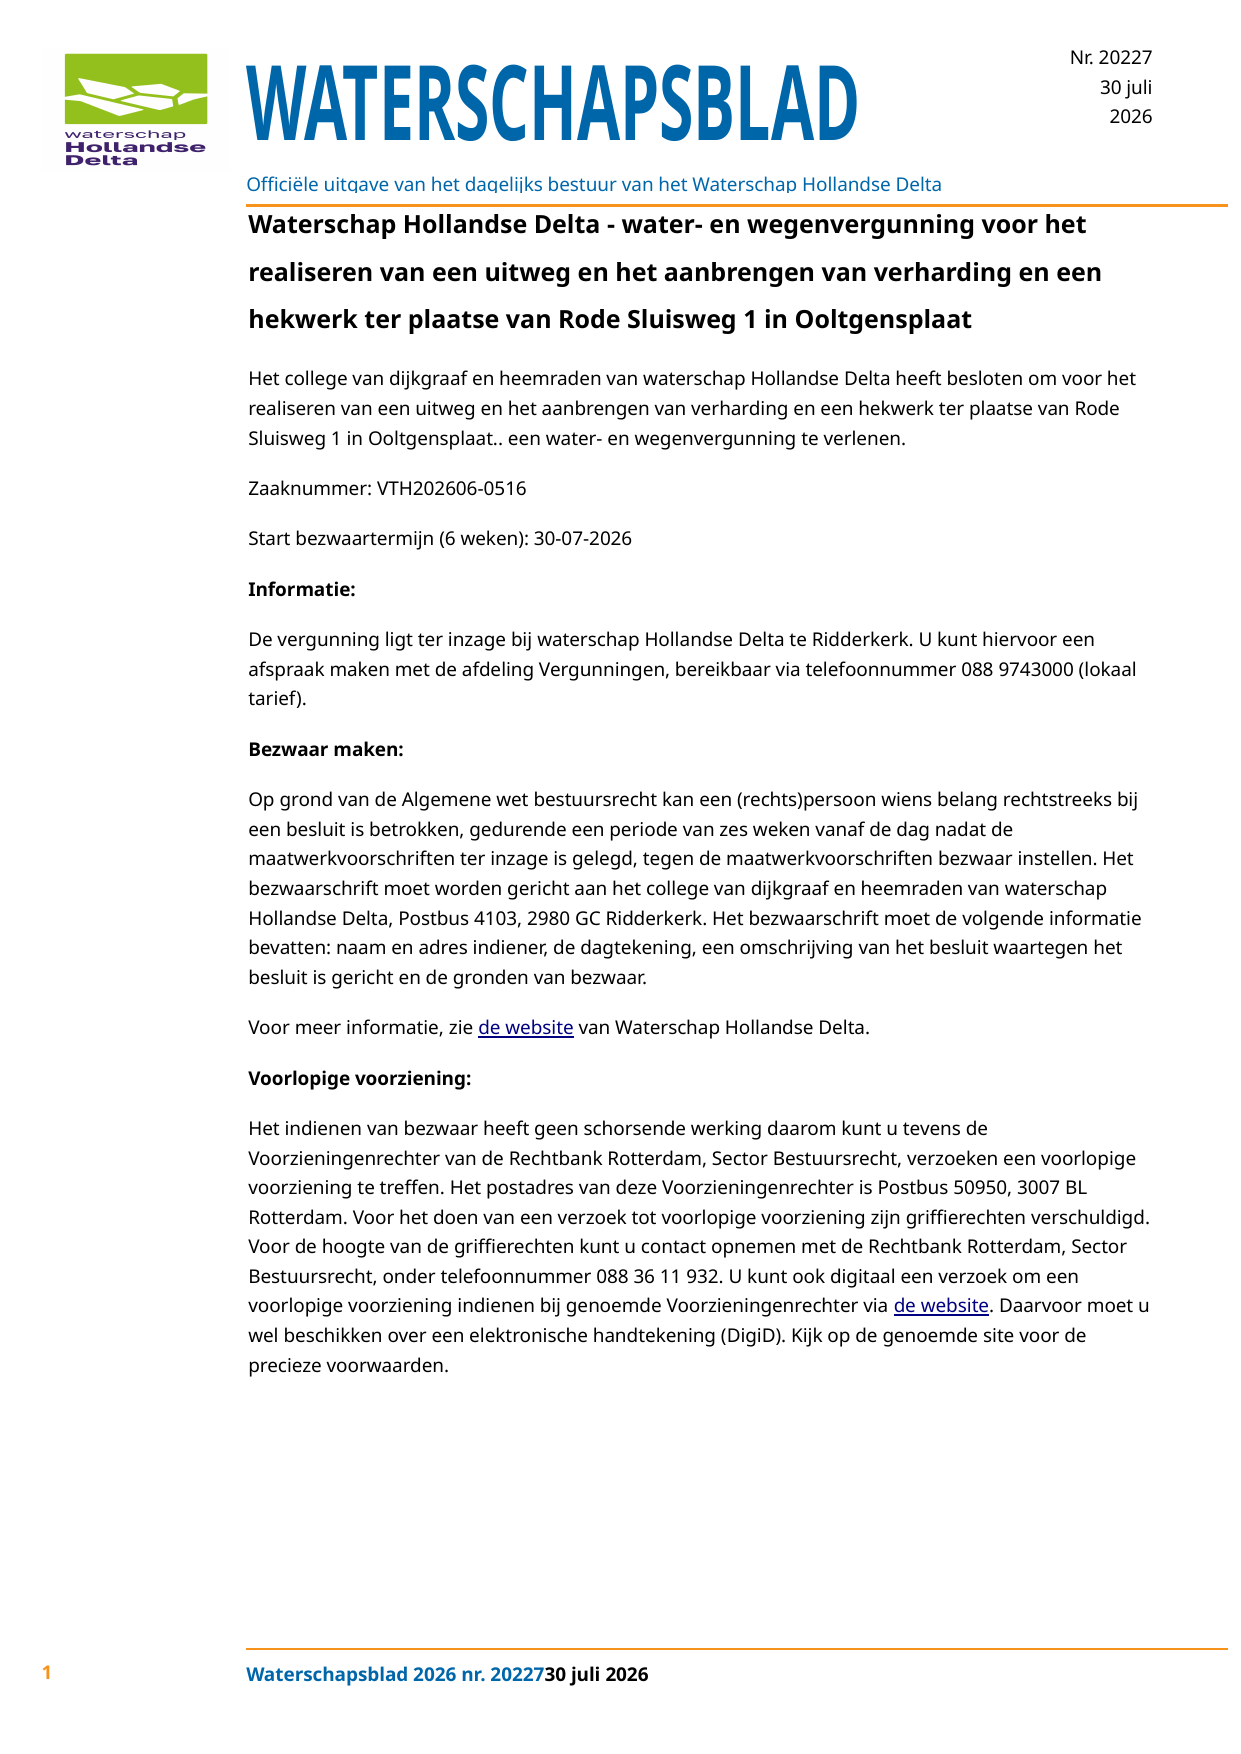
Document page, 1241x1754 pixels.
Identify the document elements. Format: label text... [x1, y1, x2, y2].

text Het college van dijkgraaf en heemraden van waterschap Hollandse Delta heeft besloten om voor het realiseren van een uitweg en het aanbrengen van verharding en een hekwerk ter plaatse van Rode Sluisweg 1 in Ooltgensplaat.. een water- en wegenvergunning te verlenen. [248, 366, 1152, 450]
text Zaaknummer: VTH202606-0516 [248, 475, 1152, 501]
text De vergunning ligt ter inzage bij waterschap Hollandse Delta te Ridderkerk. U kunt hiervoor een afspraak maken met de afdeling Vergunningen, bereikbaar via telefoonnummer 088 9743000 (lokaal tarief). [248, 626, 1152, 711]
text Waterschap Hollandse Delta - water- en wegenvergunning voor het realiseren van een uitweg en het aanbrengen van verharding en een hekwerk ter plaatse van Rode Sluisweg 1 in Ooltgensplaat [248, 207, 1152, 336]
text Het indienen van bezwaar heeft geen schorsende werking daarom kunt u tevens de Voorzieningenrechter van de Rechtbank Rotterdam, Sector Bestuursrecht, verzoeken een voorlopige voorziening te treffen. Het postadres van deze Voorzieningenrechter is Postbus 50950, 3007 BL Rotterdam. Voor het doen van een verzoek tot voorlopige voorziening zijn griffierechten verschuldigd. Voor de hoogte van de griffierechten kunt u contact opnemen met de Rechtbank Rotterdam, Sector Bestuursrecht, onder telefoonnummer 088 36 11 932. U kunt ook digitaal een verzoek om een voorlopige voorziening indienen bij genoemde Voorzieningenrechter via de website. Daarvoor moet u wel beschikken over een elektronische handtekening (DigiD). Kijk op de genoemde site voor de precieze voorwaarden. [248, 1115, 1152, 1377]
text Informatie: [248, 576, 1152, 602]
text Start bezwaartermijn (6 weken): 30-07-2026 [248, 526, 1152, 551]
text Voorlopige voorziening: [248, 1065, 1152, 1090]
text Op grond van de Algemene wet bestuursrecht kan een (rechts)persoon wiens belang rechtstreeks bij een besluit is betrokken, gedurende een periode van zes weken vanaf de dag nadat de maatwerkvoorschriften ter inzage is gelegd, tegen de maatwerkvoorschriften bezwaar instellen. Het bezwaarschrift moet worden gericht aan het college van dijkgraaf en heemraden van waterschap Hollandse Delta, Postbus 4103, 2980 GC Ridderkerk. Het bezwaarschrift moet de volgende informatie bevatten: naam en adres indiener, de dagtekening, een omschrijving van het besluit waartegen het besluit is gericht en de gronden van bezwaar. [248, 786, 1152, 989]
text Bezwaar maken: [248, 736, 1152, 762]
text Voor meer informatie, zie de website van Waterschap Hollandse Delta. [248, 1014, 1152, 1040]
picture [41, 47, 231, 172]
